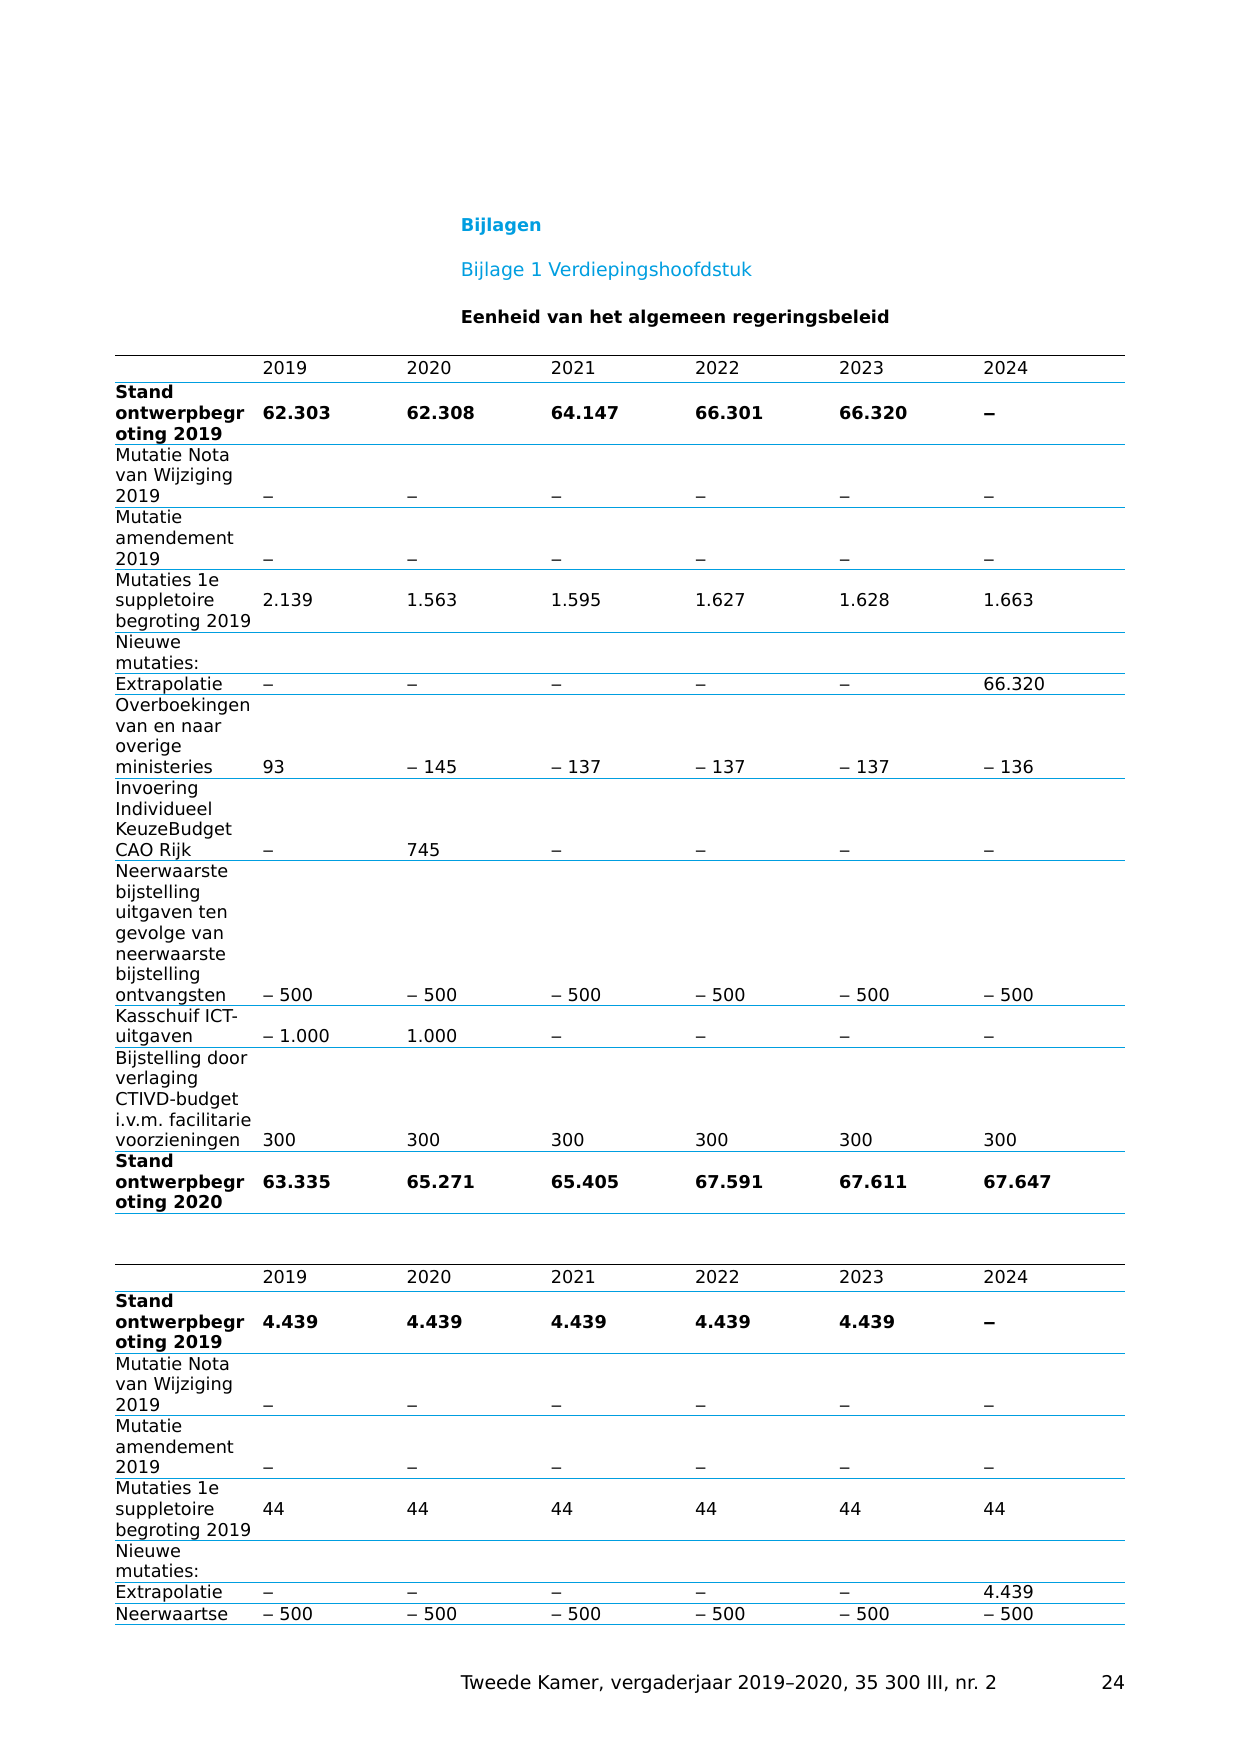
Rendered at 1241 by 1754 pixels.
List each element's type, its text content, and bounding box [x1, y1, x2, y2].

table_cell 4.439 [692, 1292, 836, 1353]
table_cell ‒ [548, 1416, 692, 1478]
table_cell 67.591 [692, 1152, 836, 1213]
table_cell 2024 [980, 356, 1125, 382]
title Bijlage 1 Verdiepingshoofdstuk [461, 259, 1125, 281]
table_cell ‒ [836, 1583, 980, 1603]
table_cell 2019 [259, 1265, 403, 1291]
table_cell Stand ontwerpbegroting 2019 [115, 1292, 259, 1353]
table_cell Stand ontwerpbegroting 2020 [115, 1152, 259, 1213]
table_cell [692, 1541, 836, 1582]
table_cell ‒ [692, 1354, 836, 1415]
table_cell 65.405 [548, 1152, 692, 1213]
table_cell ‒ [259, 1583, 403, 1603]
table_cell ‒ 500 [259, 861, 403, 1005]
table_cell ‒ 500 [404, 861, 548, 1005]
table_cell 2023 [836, 356, 980, 382]
table_cell Neerwaarste bijstelling uitgaven ten gevolge van neerwaarste bijstelling ontvangsten [115, 861, 259, 1005]
table_cell Neerwaartse [115, 1604, 259, 1624]
table_cell 4.439 [404, 1292, 548, 1353]
table_cell [259, 633, 403, 673]
table_cell 4.439 [836, 1292, 980, 1353]
table_cell 66.320 [836, 383, 980, 444]
table_cell ‒ [836, 1006, 980, 1047]
table_cell ‒ [980, 445, 1125, 507]
table_cell [548, 1541, 692, 1582]
table_cell ‒ [259, 1416, 403, 1478]
table_cell Overboekingen van en naar overige ministeries [115, 695, 259, 777]
table_cell Nieuwe mutaties: [115, 633, 259, 673]
table_cell [404, 633, 548, 673]
table_cell ‒ 137 [548, 695, 692, 777]
table_cell ‒ [404, 1354, 548, 1415]
table_cell 2021 [548, 1265, 692, 1291]
table_cell ‒ [980, 1354, 1125, 1415]
table_cell 2024 [980, 1265, 1125, 1291]
table_cell [404, 1541, 548, 1582]
table_header Ontvangsten beleidsartikel (bedragen x € 1.000) [115, 1239, 1125, 1264]
table_cell ‒ [692, 674, 836, 694]
table_cell ‒ [548, 1006, 692, 1047]
table_cell ‒ 500 [692, 861, 836, 1005]
table_cell ‒ 500 [980, 861, 1125, 1005]
table_cell ‒ [980, 508, 1125, 569]
table_cell 300 [404, 1048, 548, 1151]
table_cell ‒ [548, 1583, 692, 1603]
table_cell [836, 1541, 980, 1582]
table_cell [548, 633, 692, 673]
table_cell ‒ [404, 1583, 548, 1603]
table_cell ‒ 136 [980, 695, 1125, 777]
table_cell ‒ 145 [404, 695, 548, 777]
table_cell ‒ 500 [836, 861, 980, 1005]
table_cell ‒ 137 [692, 695, 836, 777]
table_cell Extrapolatie [115, 1583, 259, 1603]
table_cell Bijstelling door verlaging CTIVD-budget i.v.m. facilitarie voorzieningen [115, 1048, 259, 1151]
title Bijlagen [461, 213, 1125, 236]
table_cell 93 [259, 695, 403, 777]
table_cell [115, 356, 259, 382]
table_cell 300 [548, 1048, 692, 1151]
table_cell ‒ [548, 445, 692, 507]
table_cell 2021 [548, 356, 692, 382]
table_cell ‒ [259, 779, 403, 860]
table_cell ‒ [404, 508, 548, 569]
table_cell Stand ontwerpbegroting 2019 [115, 383, 259, 444]
table_cell 4.439 [980, 1583, 1125, 1603]
table_cell ‒ [692, 445, 836, 507]
table_cell ‒ 500 [259, 1604, 403, 1624]
table_cell ‒ [980, 1292, 1125, 1353]
table_cell 44 [980, 1479, 1125, 1540]
table_cell 2019 [259, 356, 403, 382]
table_cell ‒ [404, 445, 548, 507]
table_cell Mutaties 1e suppletoire begroting 2019 [115, 570, 259, 631]
table_cell ‒ [259, 674, 403, 694]
table_cell 300 [692, 1048, 836, 1151]
table_cell ‒ 500 [404, 1604, 548, 1624]
table_cell 745 [404, 779, 548, 860]
table_cell Extrapolatie [115, 674, 259, 694]
table_cell 62.303 [259, 383, 403, 444]
table_cell Mutatie Nota van Wijziging 2019 [115, 1354, 259, 1415]
table_cell ‒ 500 [692, 1604, 836, 1624]
table_header Uitgaven beleidsartikel (bedragen x € 1.000) [115, 330, 1125, 355]
table_cell 300 [980, 1048, 1125, 1151]
table_cell ‒ [692, 508, 836, 569]
table_cell ‒ 500 [548, 861, 692, 1005]
table_cell 2022 [692, 356, 836, 382]
table_cell ‒ 500 [548, 1604, 692, 1624]
table_cell ‒ 1.000 [259, 1006, 403, 1047]
table_cell 64.147 [548, 383, 692, 444]
table_cell ‒ [980, 383, 1125, 444]
table_cell 4.439 [548, 1292, 692, 1353]
table_cell 44 [259, 1479, 403, 1540]
table_cell 66.320 [980, 674, 1125, 694]
table_cell 66.301 [692, 383, 836, 444]
table_cell 1.595 [548, 570, 692, 631]
text Eenheid van het algemeen regeringsbeleid [461, 305, 1125, 328]
table_cell 2.139 [259, 570, 403, 631]
table_cell ‒ [259, 1354, 403, 1415]
table_cell ‒ [836, 779, 980, 860]
table_cell ‒ [692, 1416, 836, 1478]
table_cell ‒ [692, 1583, 836, 1603]
table_cell [115, 1265, 259, 1291]
table_cell ‒ [980, 779, 1125, 860]
table_cell ‒ [692, 1006, 836, 1047]
table_cell [259, 1541, 403, 1582]
table_cell 2020 [404, 356, 548, 382]
table_cell Kasschuif ICT-uitgaven [115, 1006, 259, 1047]
table_cell 300 [259, 1048, 403, 1151]
table_cell 44 [692, 1479, 836, 1540]
table_cell Mutatie amendement 2019 [115, 1416, 259, 1478]
table_cell ‒ [836, 1354, 980, 1415]
table_cell 44 [548, 1479, 692, 1540]
table_cell 44 [404, 1479, 548, 1540]
table_cell 67.611 [836, 1152, 980, 1213]
table_cell ‒ [836, 1416, 980, 1478]
table_cell ‒ [548, 508, 692, 569]
table_cell ‒ [980, 1006, 1125, 1047]
table_cell 2020 [404, 1265, 548, 1291]
table_cell 44 [836, 1479, 980, 1540]
table_cell 67.647 [980, 1152, 1125, 1213]
table_cell ‒ [836, 445, 980, 507]
table_cell ‒ 137 [836, 695, 980, 777]
table_cell 1.627 [692, 570, 836, 631]
table_cell ‒ 500 [980, 1604, 1125, 1624]
table_cell 2022 [692, 1265, 836, 1291]
table_cell Mutatie Nota van Wijziging 2019 [115, 445, 259, 507]
table_cell 4.439 [259, 1292, 403, 1353]
table_cell [980, 1541, 1125, 1582]
table_cell 1.628 [836, 570, 980, 631]
table_cell 1.000 [404, 1006, 548, 1047]
table_cell 65.271 [404, 1152, 548, 1213]
table_cell ‒ [548, 674, 692, 694]
table_cell [836, 633, 980, 673]
table_cell ‒ [548, 779, 692, 860]
table_cell ‒ [836, 508, 980, 569]
table_cell ‒ [259, 445, 403, 507]
table_cell Nieuwe mutaties: [115, 1541, 259, 1582]
table_cell 62.308 [404, 383, 548, 444]
table_cell Invoering Individueel KeuzeBudget CAO Rijk [115, 779, 259, 860]
table_cell [692, 633, 836, 673]
table_cell [980, 633, 1125, 673]
table_cell 2023 [836, 1265, 980, 1291]
table_cell ‒ [548, 1354, 692, 1415]
table_cell 63.335 [259, 1152, 403, 1213]
table_cell Mutatie amendement 2019 [115, 508, 259, 569]
table_cell ‒ [980, 1416, 1125, 1478]
table_cell ‒ [404, 1416, 548, 1478]
table_cell 300 [836, 1048, 980, 1151]
table_cell ‒ [259, 508, 403, 569]
table_cell Mutaties 1e suppletoire begroting 2019 [115, 1479, 259, 1540]
table_cell ‒ [836, 674, 980, 694]
table_cell 1.563 [404, 570, 548, 631]
table_cell ‒ [404, 674, 548, 694]
table_cell ‒ [692, 779, 836, 860]
table_cell ‒ 500 [836, 1604, 980, 1624]
table_cell 1.663 [980, 570, 1125, 631]
